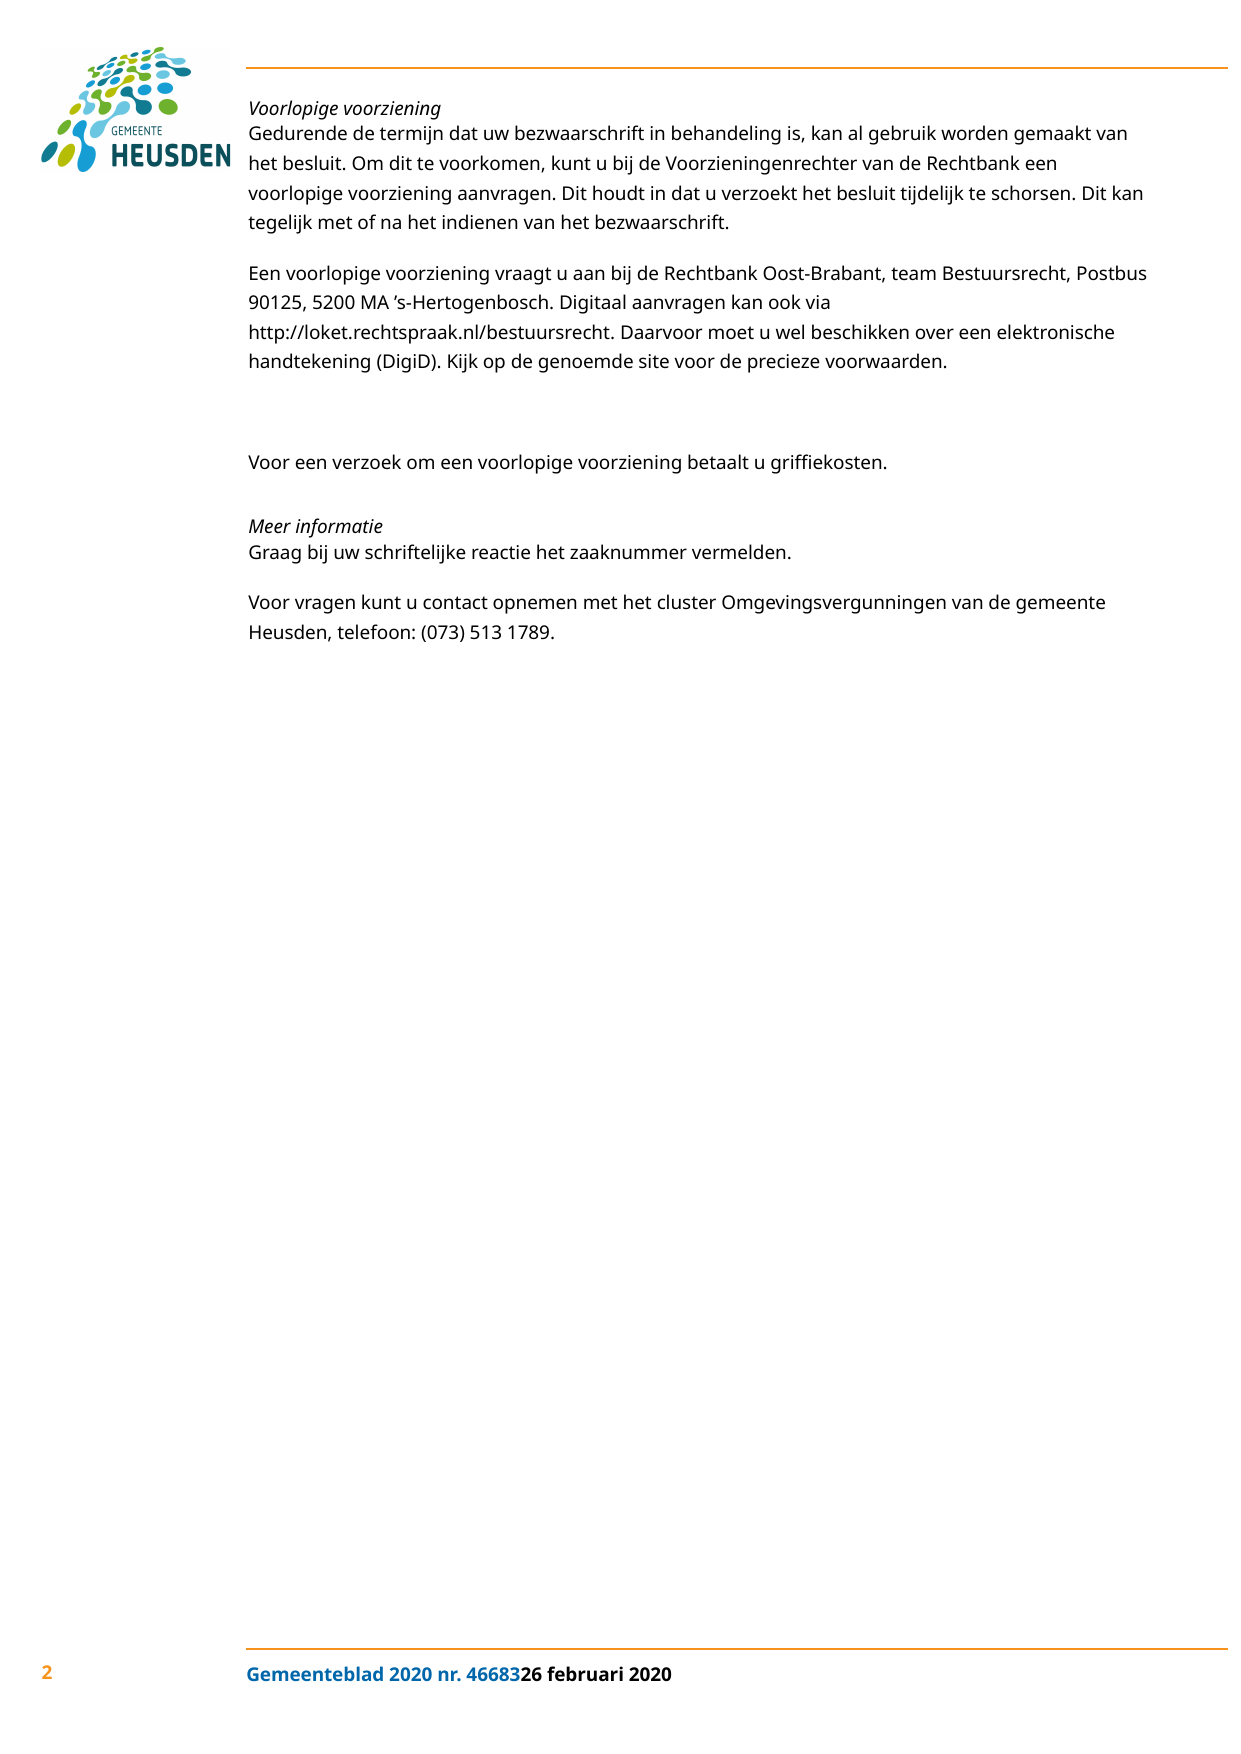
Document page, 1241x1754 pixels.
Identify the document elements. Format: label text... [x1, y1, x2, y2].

text Voor vragen kunt u contact opnemen met het cluster Omgevingsvergunningen van de gemeente Heusden, telefoon: (073) 513 1789. [248, 589, 1152, 645]
text Voor een verzoek om een voorlopige voorziening betaalt u griffiekosten. [248, 449, 1152, 475]
text Een voorlopige voorziening vraagt u aan bij de Rechtbank Oost-Brabant, team Bestuursrecht, Postbus 90125, 5200 MA ’s-Hertogenbosch. Digitaal aanvragen kan ook via http://loket.rechtspraak.nl/bestuursrecht. Daarvoor moet u wel beschikken over een elektronische handtekening (DigiD). Kijk op de genoemde site voor de precieze voorwaarden. [248, 260, 1152, 374]
text Voorlopige voorziening [248, 95, 1152, 121]
text Graag bij uw schriftelijke reactie het zaaknummer vermelden. [248, 539, 1152, 565]
text Meer informatie [248, 513, 1152, 539]
picture [41, 47, 231, 172]
text Gedurende de termijn dat uw bezwaarschrift in behandeling is, kan al gebruik worden gemaakt van het besluit. Om dit te voorkomen, kunt u bij de Voorzieningenrechter van de Rechtbank een voorlopige voorziening aanvragen. Dit houdt in dat u verzoekt het besluit tijdelijk te schorsen. Dit kan tegelijk met of na het indienen van het bezwaarschrift. [248, 121, 1152, 235]
